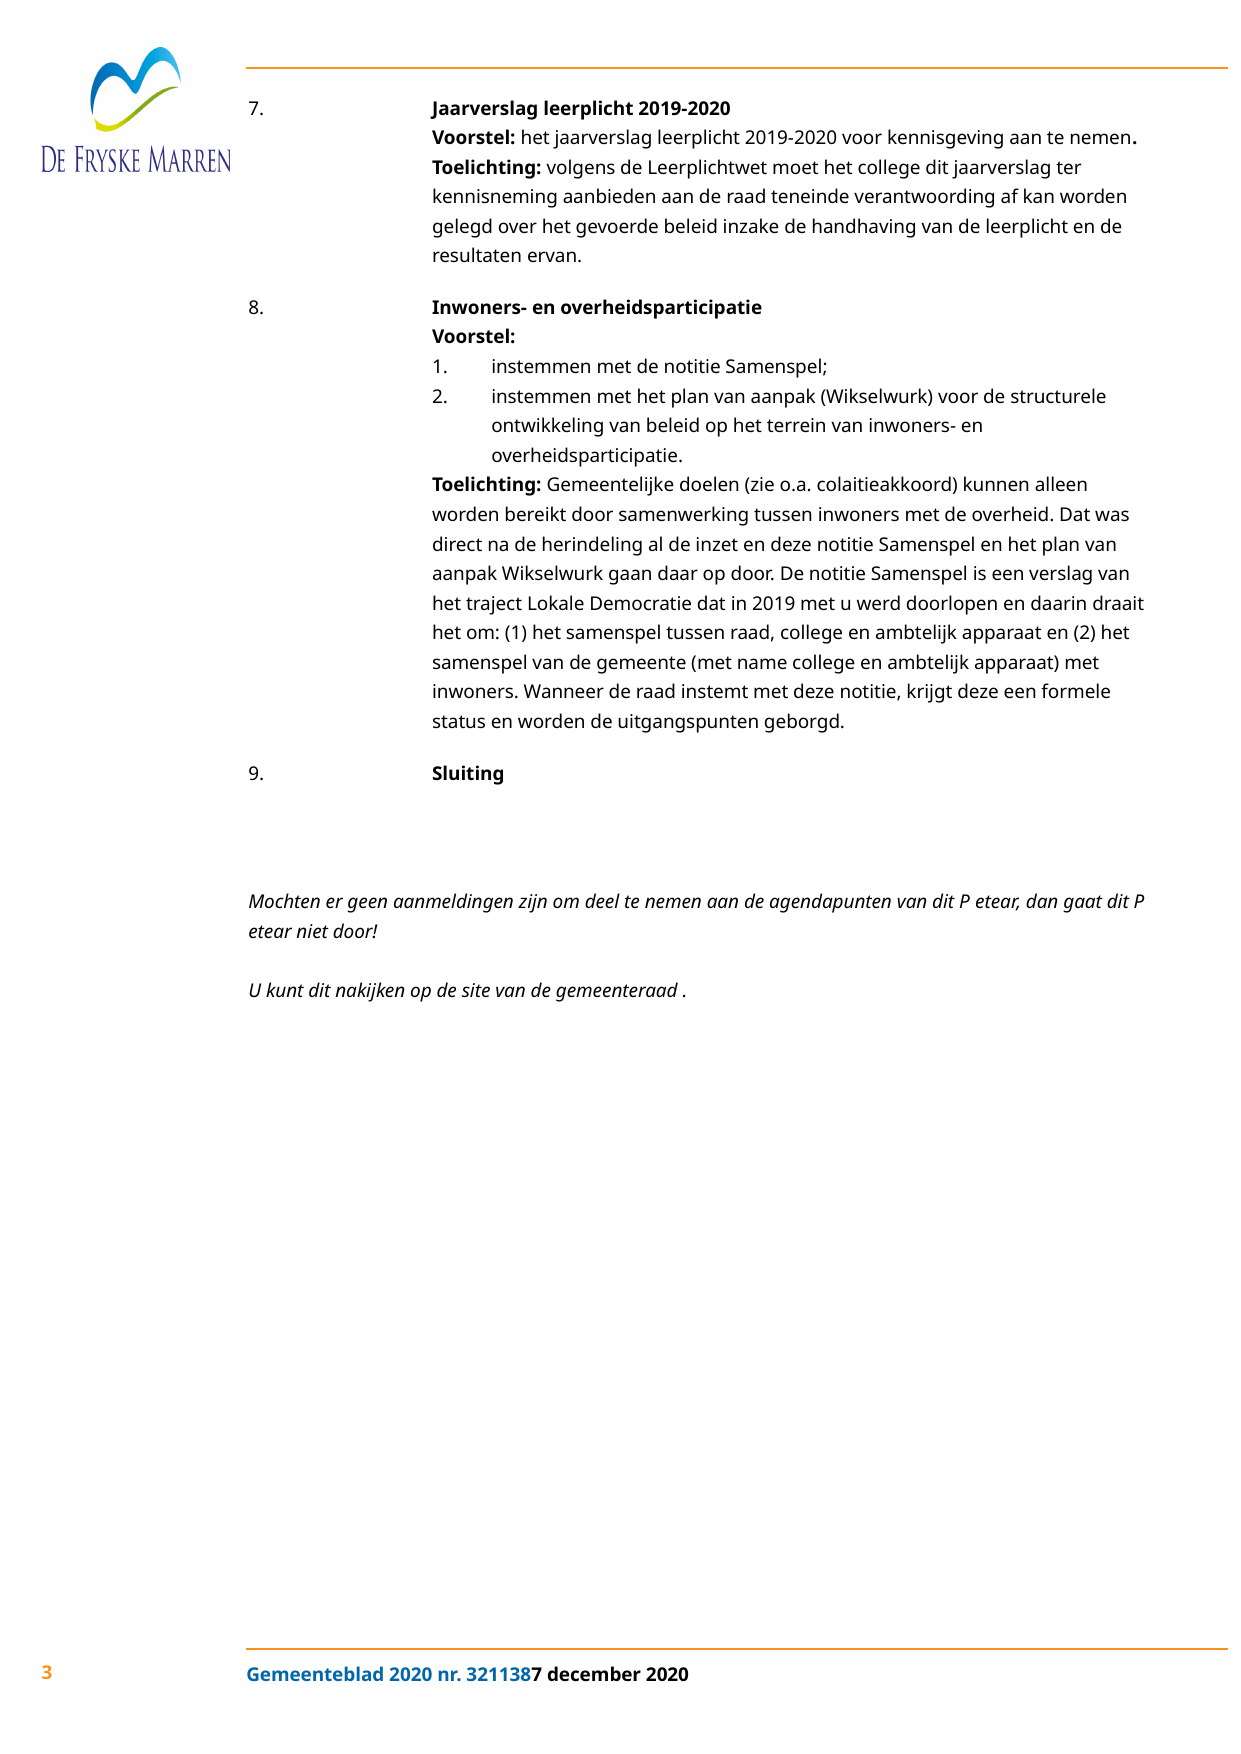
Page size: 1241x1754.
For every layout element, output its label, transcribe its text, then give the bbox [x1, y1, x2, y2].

table_cell [248, 269, 432, 294]
table_cell [248, 734, 432, 760]
table_cell [432, 269, 1152, 294]
table_cell [248, 863, 432, 888]
table_cell [248, 294, 432, 734]
table_cell Mochten er geen aanmeldingen zijn om deel te nemen aan de agendapunten van dit P etear, dan gaat dit P etear niet door! U kunt dit nakijken op de site van de gemeenteraad . [248, 889, 1152, 1003]
table_cell [432, 863, 1152, 888]
table_cell [432, 734, 1152, 760]
table_cell [432, 811, 1152, 837]
table_cell [432, 786, 1152, 811]
picture [41, 47, 231, 172]
table_cell [432, 837, 1152, 863]
table_cell [248, 786, 432, 811]
table_cell [248, 811, 432, 837]
table_cell Inwoners- en overheidsparticipatie Voorstel: instemmen met de notitie Samenspel; instemmen met het plan van aanpak (Wikselwurk) voor de structurele ontwikkeling van beleid op het terrein van inwoners- en overheidsparticipatie. Toelichting: Gemeentelijke doelen (zie o.a. colaitieakkoord) kunnen alleen worden bereikt door samenwerking tussen inwoners met de overheid. Dat was direct na de herindeling al de inzet en deze notitie Samenspel en het plan van aanpak Wikselwurk gaan daar op door. De notitie Samenspel is een verslag van het traject Lokale Democratie dat in 2019 met u werd doorlopen en daarin draait het om: (1) het samenspel tussen raad, college en ambtelijk apparaat en (2) het samenspel van de gemeente (met name college en ambtelijk apparaat) met inwoners. Wanneer de raad instemt met deze notitie, krijgt deze een formele status en worden de uitgangspunten geborgd. [432, 294, 1152, 734]
table_cell Sluiting [432, 760, 1152, 786]
table_cell [248, 760, 432, 786]
table_cell [248, 95, 432, 268]
table_cell Jaarverslag leerplicht 2019-2020 Voorstel: het jaarverslag leerplicht 2019-2020 voor kennisgeving aan te nemen. Toelichting: volgens de Leerplichtwet moet het college dit jaarverslag ter kennisneming aanbieden aan de raad teneinde verantwoording af kan worden gelegd over het gevoerde beleid inzake de handhaving van de leerplicht en de resultaten ervan. [432, 95, 1152, 268]
table_cell [248, 837, 432, 863]
